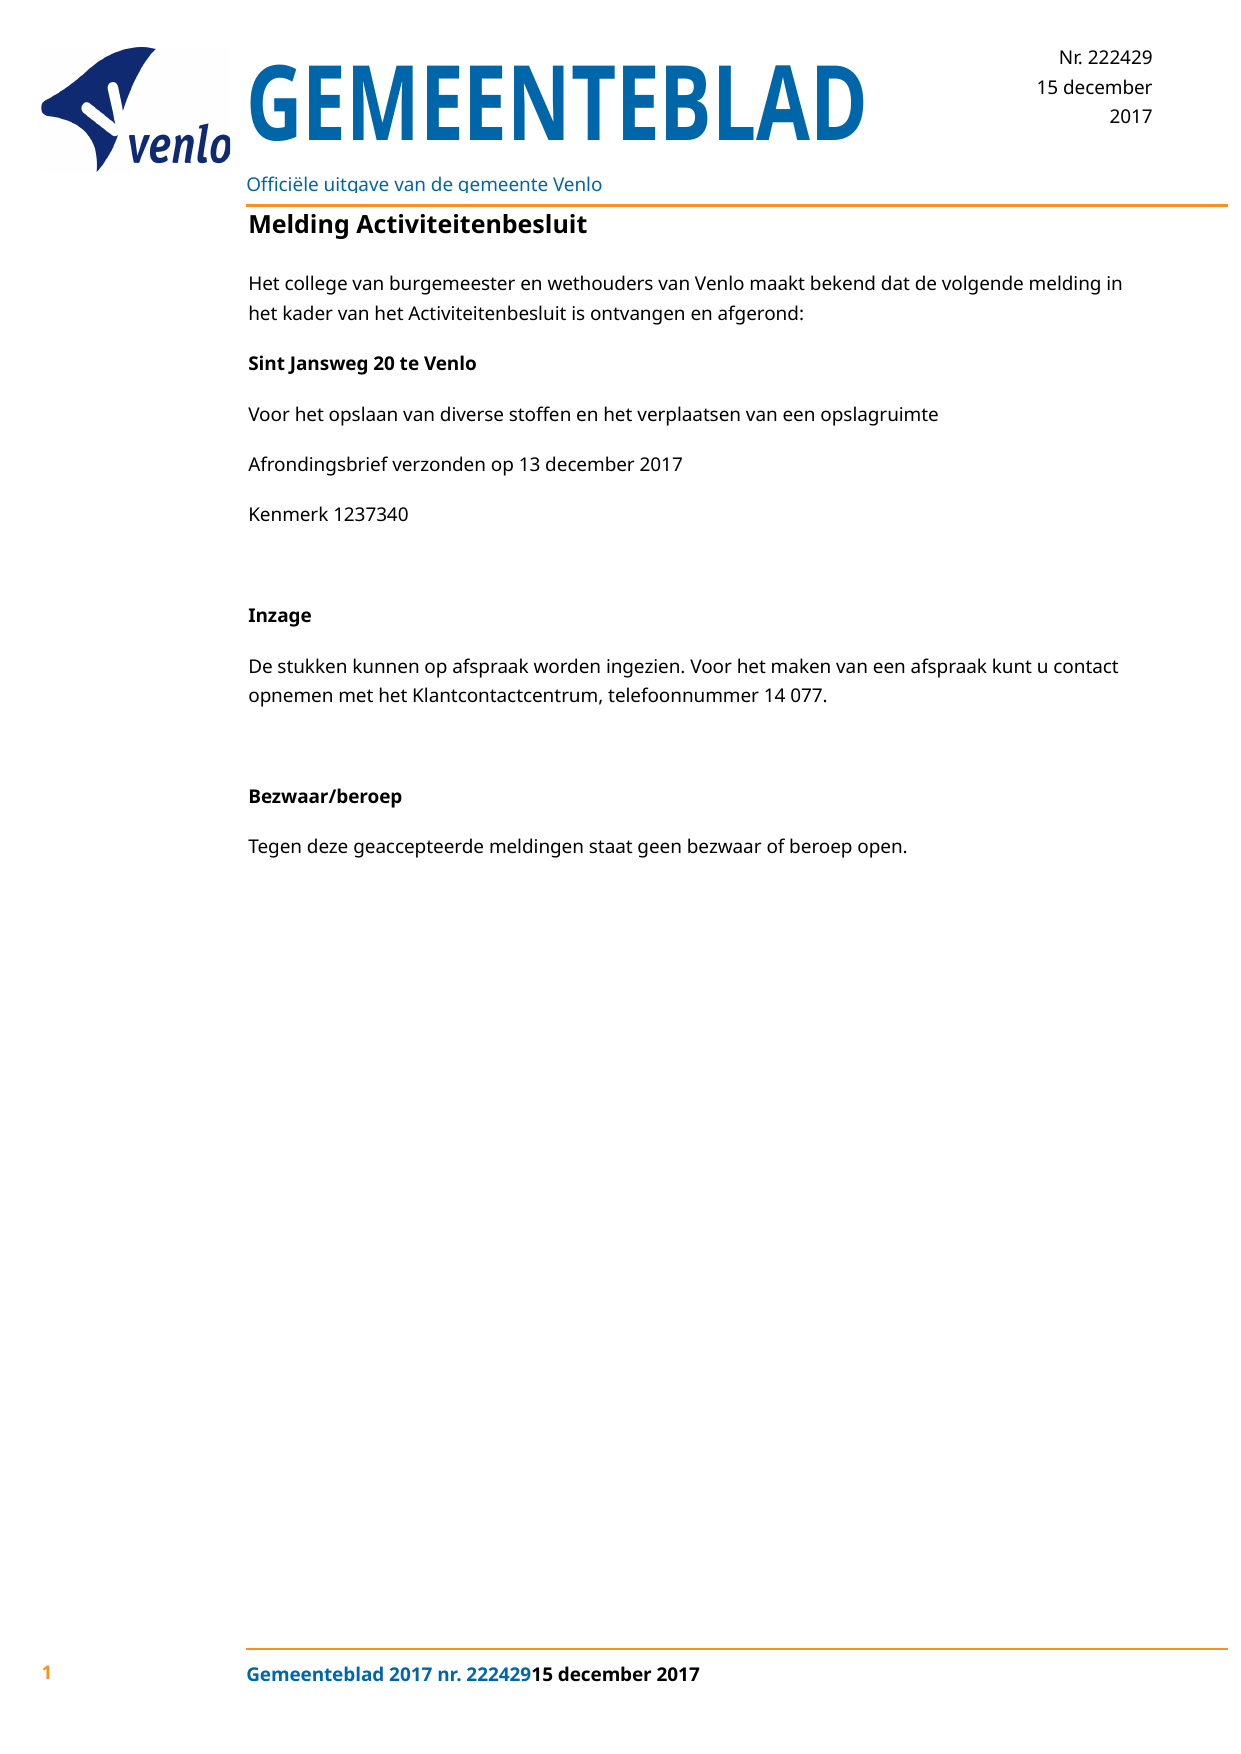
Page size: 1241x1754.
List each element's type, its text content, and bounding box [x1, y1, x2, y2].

text Kenmerk 1237340 [248, 502, 1152, 527]
text Tegen deze geaccepteerde meldingen staat geen bezwaar of beroep open. [248, 834, 1152, 859]
text De stukken kunnen op afspraak worden ingezien. Voor het maken van een afspraak kunt u contact opnemen met het Klantcontactcentrum, telefoonnummer 14 077. [248, 653, 1152, 708]
text Het college van burgemeester en wethouders van Venlo maakt bekend dat de volgende melding in het kader van het Activiteitenbesluit is ontvangen en afgerond: [248, 270, 1152, 326]
text Afrondingsbrief verzonden op 13 december 2017 [248, 451, 1152, 477]
text Inzage [248, 602, 1152, 628]
text Voor het opslaan van diverse stoffen en het verplaatsen van een opslagruimte [248, 401, 1152, 426]
picture [41, 47, 231, 172]
text Melding Activiteitenbesluit [248, 207, 1152, 241]
text Sint Jansweg 20 te Venlo [248, 350, 1152, 376]
text Bezwaar/beroep [248, 783, 1152, 809]
